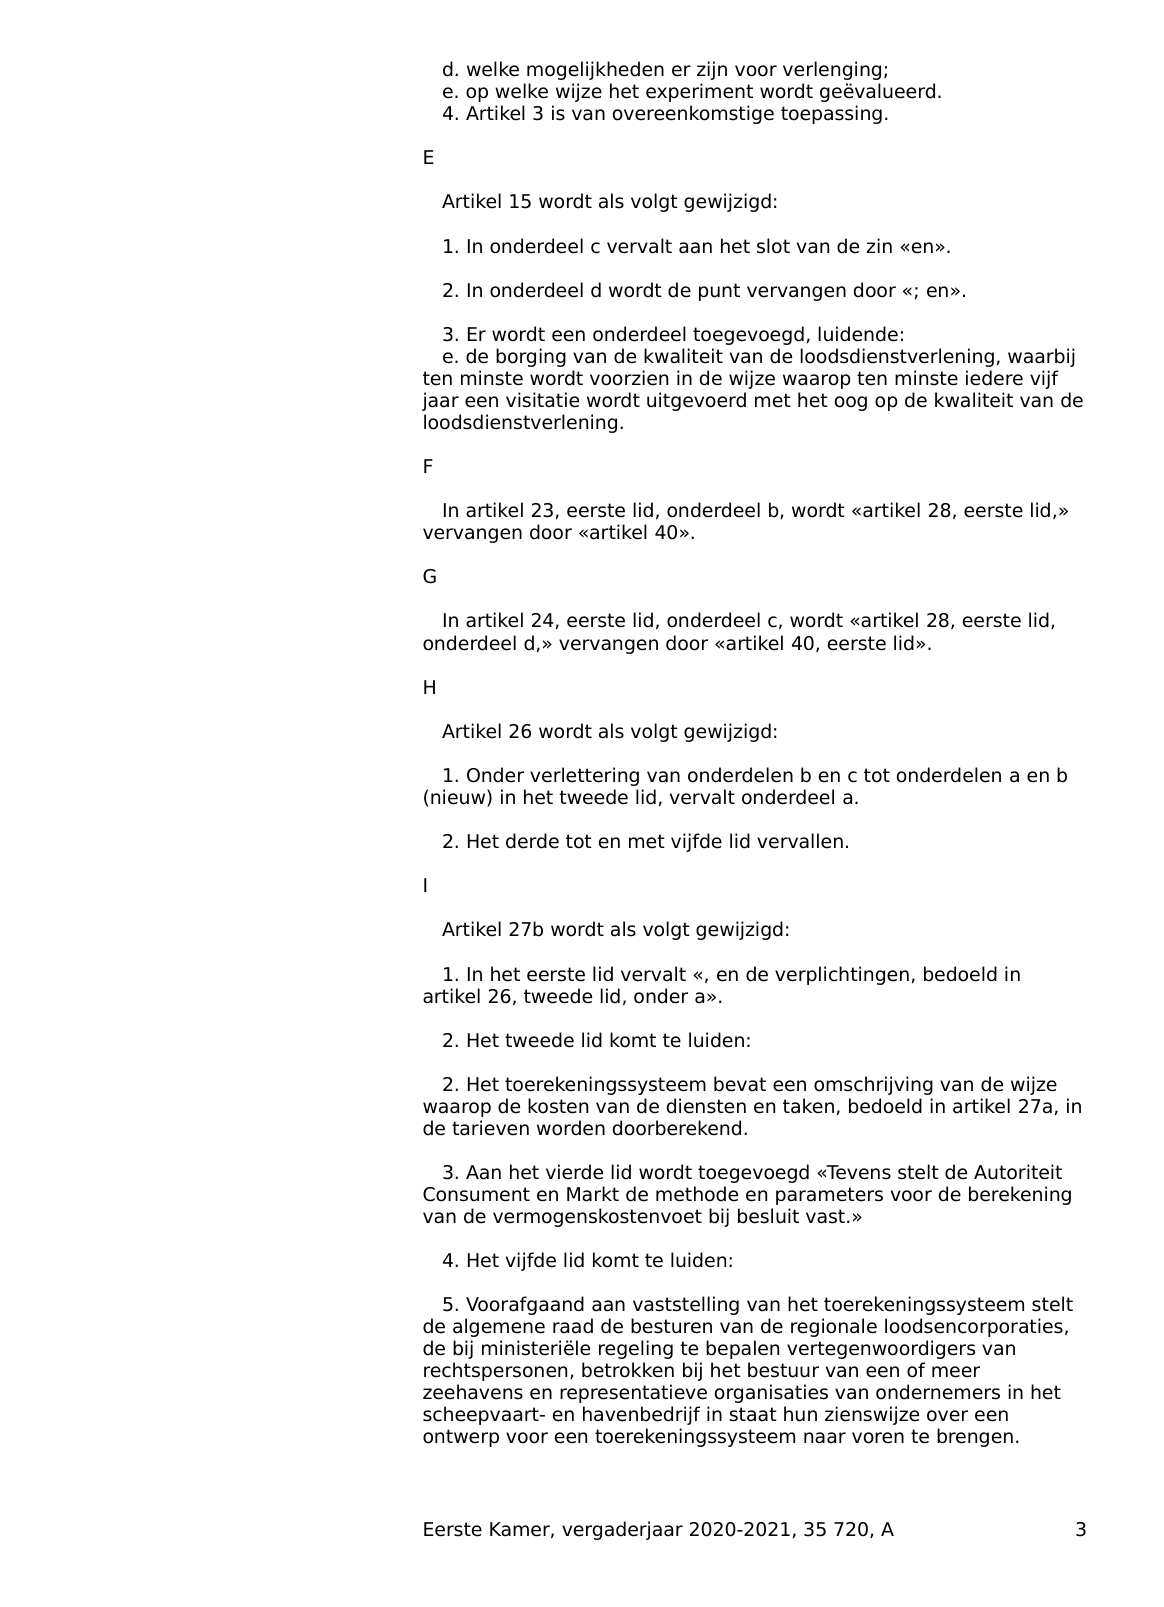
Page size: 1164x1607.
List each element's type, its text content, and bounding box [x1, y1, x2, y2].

text 2. Het derde tot en met vijfde lid vervallen. [422, 831, 1087, 853]
text H [422, 677, 1087, 698]
text 4. Het vijfde lid komt te luiden: [422, 1250, 1087, 1272]
text e. de borging van de kwaliteit van de loodsdienstverlening, waarbij ten minste wordt voorzien in de wijze waarop ten minste iedere vijf jaar een visitatie wordt uitgevoerd met het oog op de kwaliteit van de loodsdienstverlening. [422, 346, 1087, 434]
text 3. Er wordt een onderdeel toegevoegd, luidende: [422, 324, 1087, 346]
text 1. In het eerste lid vervalt «, en de verplichtingen, bedoeld in artikel 26, tweede lid, onder a». [422, 963, 1087, 1007]
text 5. Voorafgaand aan vaststelling van het toerekeningssysteem stelt de algemene raad de besturen van de regionale loodsencorporaties, de bij ministeriële regeling te bepalen vertegenwoordigers van rechtspersonen, betrokken bij het bestuur van een of meer zeehavens en representatieve organisaties van ondernemers in het scheepvaart- en havenbedrijf in staat hun zienswijze over een ontwerp voor een toerekeningssysteem naar voren te brengen. [422, 1294, 1087, 1448]
text d. welke mogelijkheden er zijn voor verlenging; [422, 59, 1087, 81]
text 2. Het toerekeningssysteem bevat een omschrijving van de wijze waarop de kosten van de diensten en taken, bedoeld in artikel 27a, in de tarieven worden doorberekend. [422, 1074, 1087, 1140]
text 1. In onderdeel c vervalt aan het slot van de zin «en». [422, 236, 1087, 257]
text 2. Het tweede lid komt te luiden: [422, 1030, 1087, 1052]
text F [422, 456, 1087, 478]
text 2. In onderdeel d wordt de punt vervangen door «; en». [422, 280, 1087, 302]
text Artikel 15 wordt als volgt gewijzigd: [422, 191, 1087, 213]
text 3. Aan het vierde lid wordt toegevoegd «Tevens stelt de Autoriteit Consument en Markt de methode en parameters voor de berekening van de vermogenskostenvoet bij besluit vast.» [422, 1162, 1087, 1228]
text I [422, 875, 1087, 897]
text G [422, 566, 1087, 588]
text Artikel 27b wordt als volgt gewijzigd: [422, 919, 1087, 941]
text 1. Onder verlettering van onderdelen b en c tot onderdelen a en b (nieuw) in het tweede lid, vervalt onderdeel a. [422, 765, 1087, 809]
text In artikel 24, eerste lid, onderdeel c, wordt «artikel 28, eerste lid, onderdeel d,» vervangen door «artikel 40, eerste lid». [422, 610, 1087, 654]
text Artikel 26 wordt als volgt gewijzigd: [422, 721, 1087, 743]
text In artikel 23, eerste lid, onderdeel b, wordt «artikel 28, eerste lid,» vervangen door «artikel 40». [422, 500, 1087, 544]
text E [422, 147, 1087, 169]
text e. op welke wijze het experiment wordt geëvalueerd. [422, 81, 1087, 103]
text 4. Artikel 3 is van overeenkomstige toepassing. [422, 103, 1087, 125]
